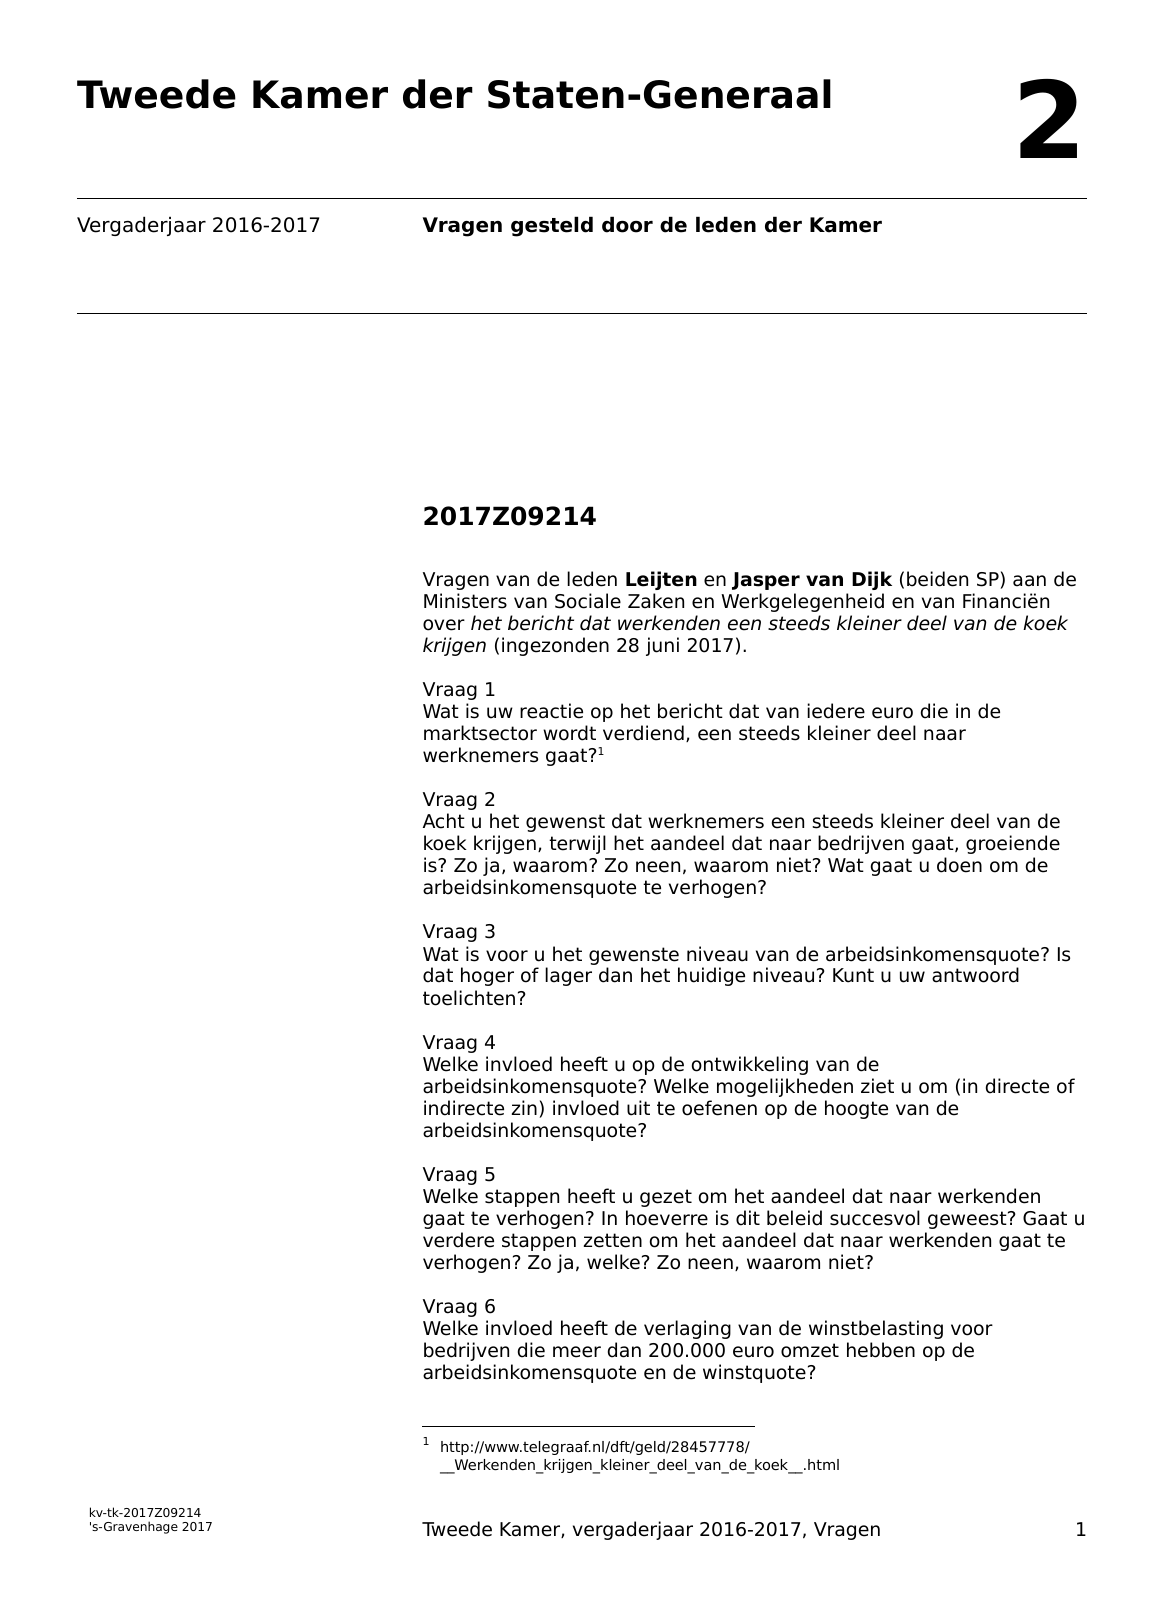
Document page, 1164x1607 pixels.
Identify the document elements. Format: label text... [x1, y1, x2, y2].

text Vraag 6 [422, 1296, 1087, 1318]
text Welke stappen heeft u gezet om het aandeel dat naar werkenden gaat te verhogen? In hoeverre is dit beleid succesvol geweest? Gaat u verdere stappen zetten om het aandeel dat naar werkenden gaat te verhogen? Zo ja, welke? Zo neen, waarom niet? [422, 1186, 1087, 1273]
text Wat is uw reactie op het bericht dat van iedere euro die in de marktsector wordt verdiend, een steeds kleiner deel naar werknemers gaat? [422, 701, 1087, 767]
text Welke invloed heeft de verlaging van de winstbelasting voor bedrijven die meer dan 200.000 euro omzet hebben op de arbeidsinkomensquote en de winstquote? [422, 1318, 1087, 1384]
text Acht u het gewenst dat werknemers een steeds kleiner deel van de koek krijgen, terwijl het aandeel dat naar bedrijven gaat, groeiende is? Zo ja, waarom? Zo neen, waarom niet? Wat gaat u doen om de arbeidsinkomensquote te verhogen? [422, 811, 1087, 899]
table_header 2 [886, 59, 1087, 198]
text Vragen van de leden Leijten en Jasper van Dijk (beiden SP) aan de Ministers van Sociale Zaken en Werkgelegenheid en van Financiën over het bericht dat werkenden een steeds kleiner deel van de koek krijgen (ingezonden 28 juni 2017). [422, 569, 1087, 657]
text Vraag 3 [422, 921, 1087, 943]
text http://www.telegraaf.nl/dft/geld/28457778/__Werkenden_krijgen_kleiner_deel_van_de_koek__.html [422, 1435, 1087, 1474]
table_header Tweede Kamer der Staten-Generaal [77, 59, 886, 198]
text 's-Gravenhage 2017 [88, 1520, 323, 1534]
text kv-tk-2017Z09214 [88, 1506, 323, 1520]
text Vraag 5 [422, 1164, 1087, 1186]
table_cell Vergaderjaar 2016-2017 [77, 199, 422, 313]
table_cell Vragen gesteld door de leden der Kamer [422, 199, 1087, 313]
text Welke invloed heeft u op de ontwikkeling van de arbeidsinkomensquote? Welke mogelijkheden ziet u om (in directe of indirecte zin) invloed uit te oefenen op de hoogte van de arbeidsinkomensquote? [422, 1053, 1087, 1141]
text Vraag 4 [422, 1032, 1087, 1053]
text Vraag 1 [422, 679, 1087, 701]
text Wat is voor u het gewenste niveau van de arbeidsinkomensquote? Is dat hoger of lager dan het huidige niveau? Kunt u uw antwoord toelichten? [422, 943, 1087, 1009]
text Vraag 2 [422, 789, 1087, 811]
text 2017Z09214 [422, 502, 1087, 531]
